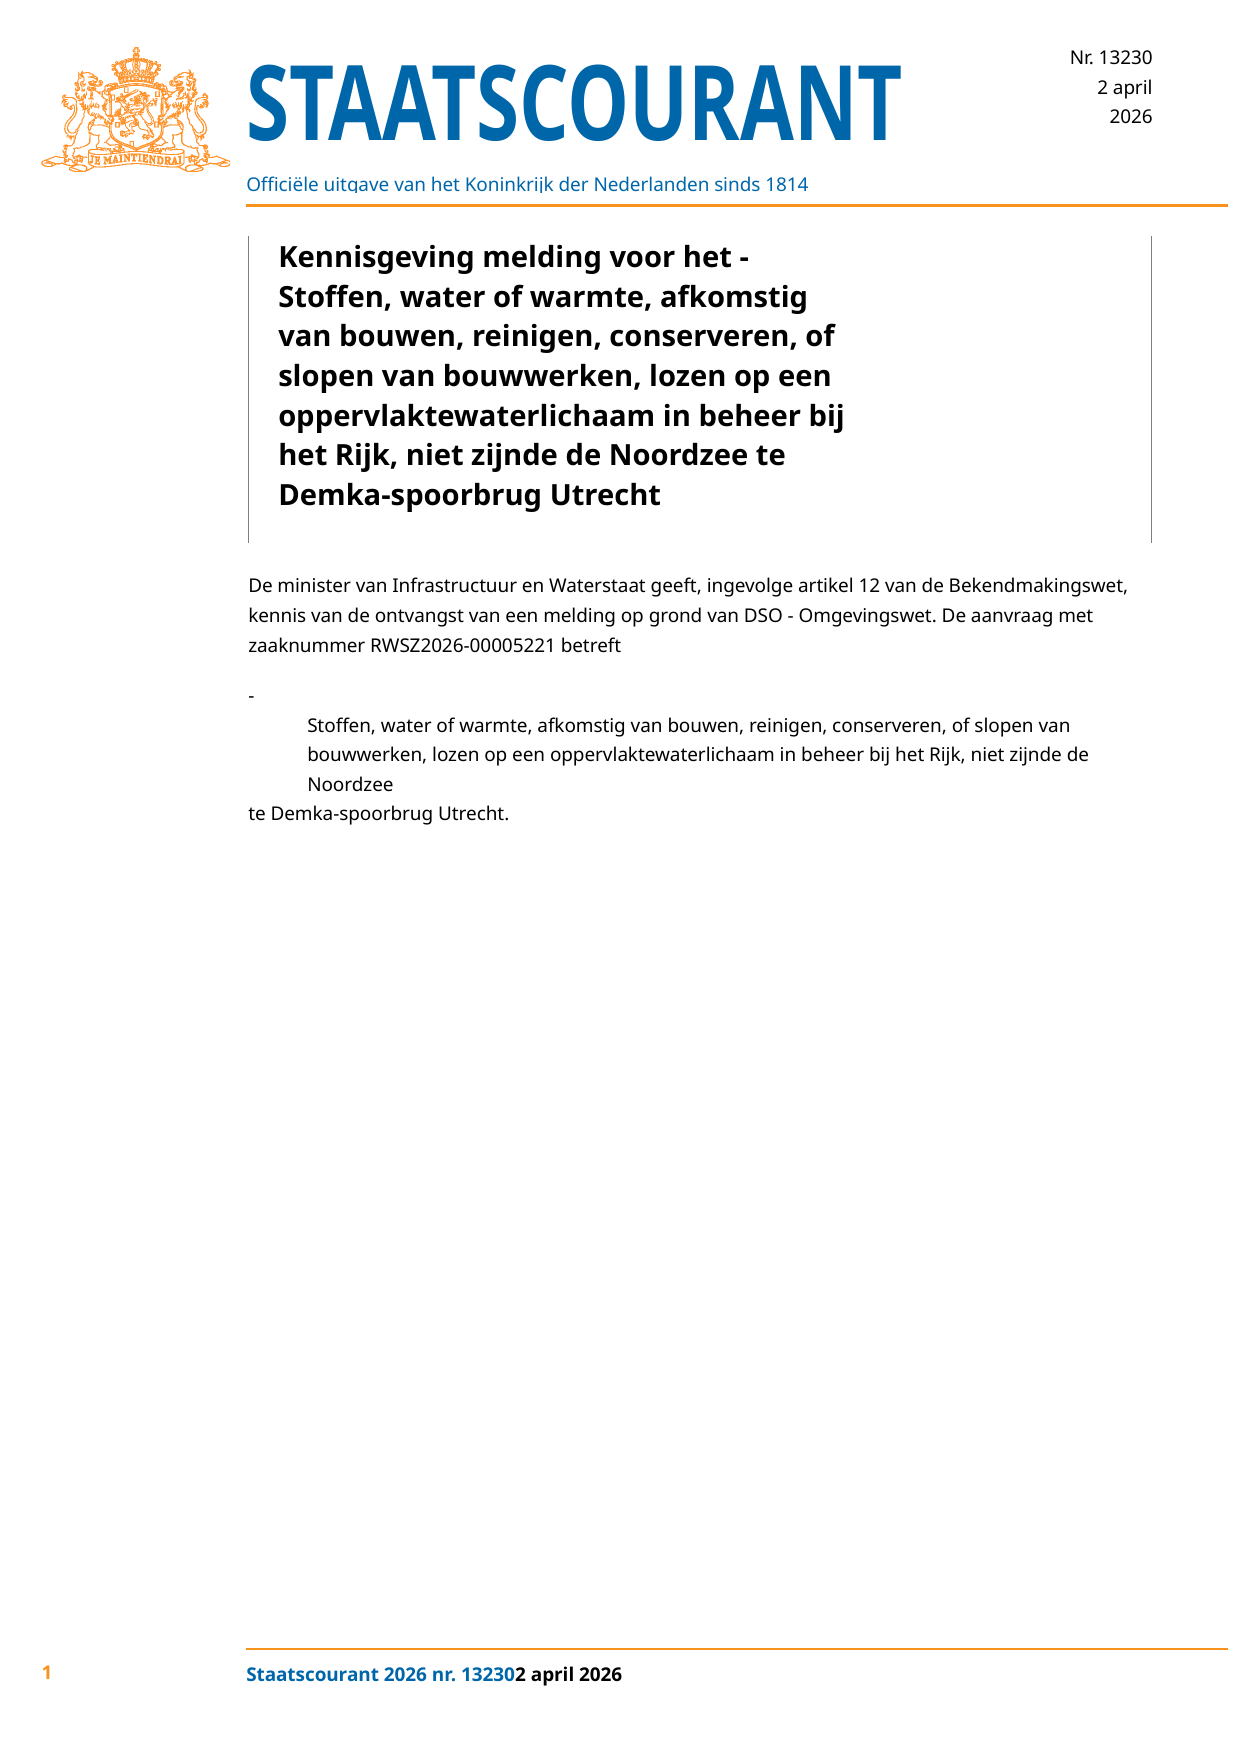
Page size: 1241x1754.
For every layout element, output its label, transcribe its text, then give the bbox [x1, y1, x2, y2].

text te Demka-spoorbrug Utrecht. [248, 801, 1152, 826]
table_header [850, 414, 1151, 543]
list Stoffen, water of warmte, afkomstig van bouwen, reinigen, conserveren, of slopen van bouwwerken, lozen op een oppervlaktewaterlichaam in beheer bij het Rijk, niet zijnde de Noordzee [248, 712, 1152, 797]
text De minister van Infrastructuur en Waterstaat geeft, ingevolge artikel 12 van de Bekendmakingswet, kennis van de ontvangst van een melding op grond van DSO - Omgevingswet. De aanvraag met zaaknummer RWSZ2026-00005221 betreft [248, 573, 1152, 658]
table_header [850, 236, 912, 413]
table_header [1090, 236, 1151, 413]
picture [912, 236, 1090, 414]
picture [41, 47, 231, 172]
table_header Kennisgeving melding voor het -Stoffen, water of warmte, afkomstig van bouwen, reinigen, conserveren, of slopen van bouwwerken, lozen op een oppervlaktewaterlichaam in beheer bij het Rijk, niet zijnde de Noordzee te Demka-spoorbrug Utrecht [249, 236, 850, 543]
